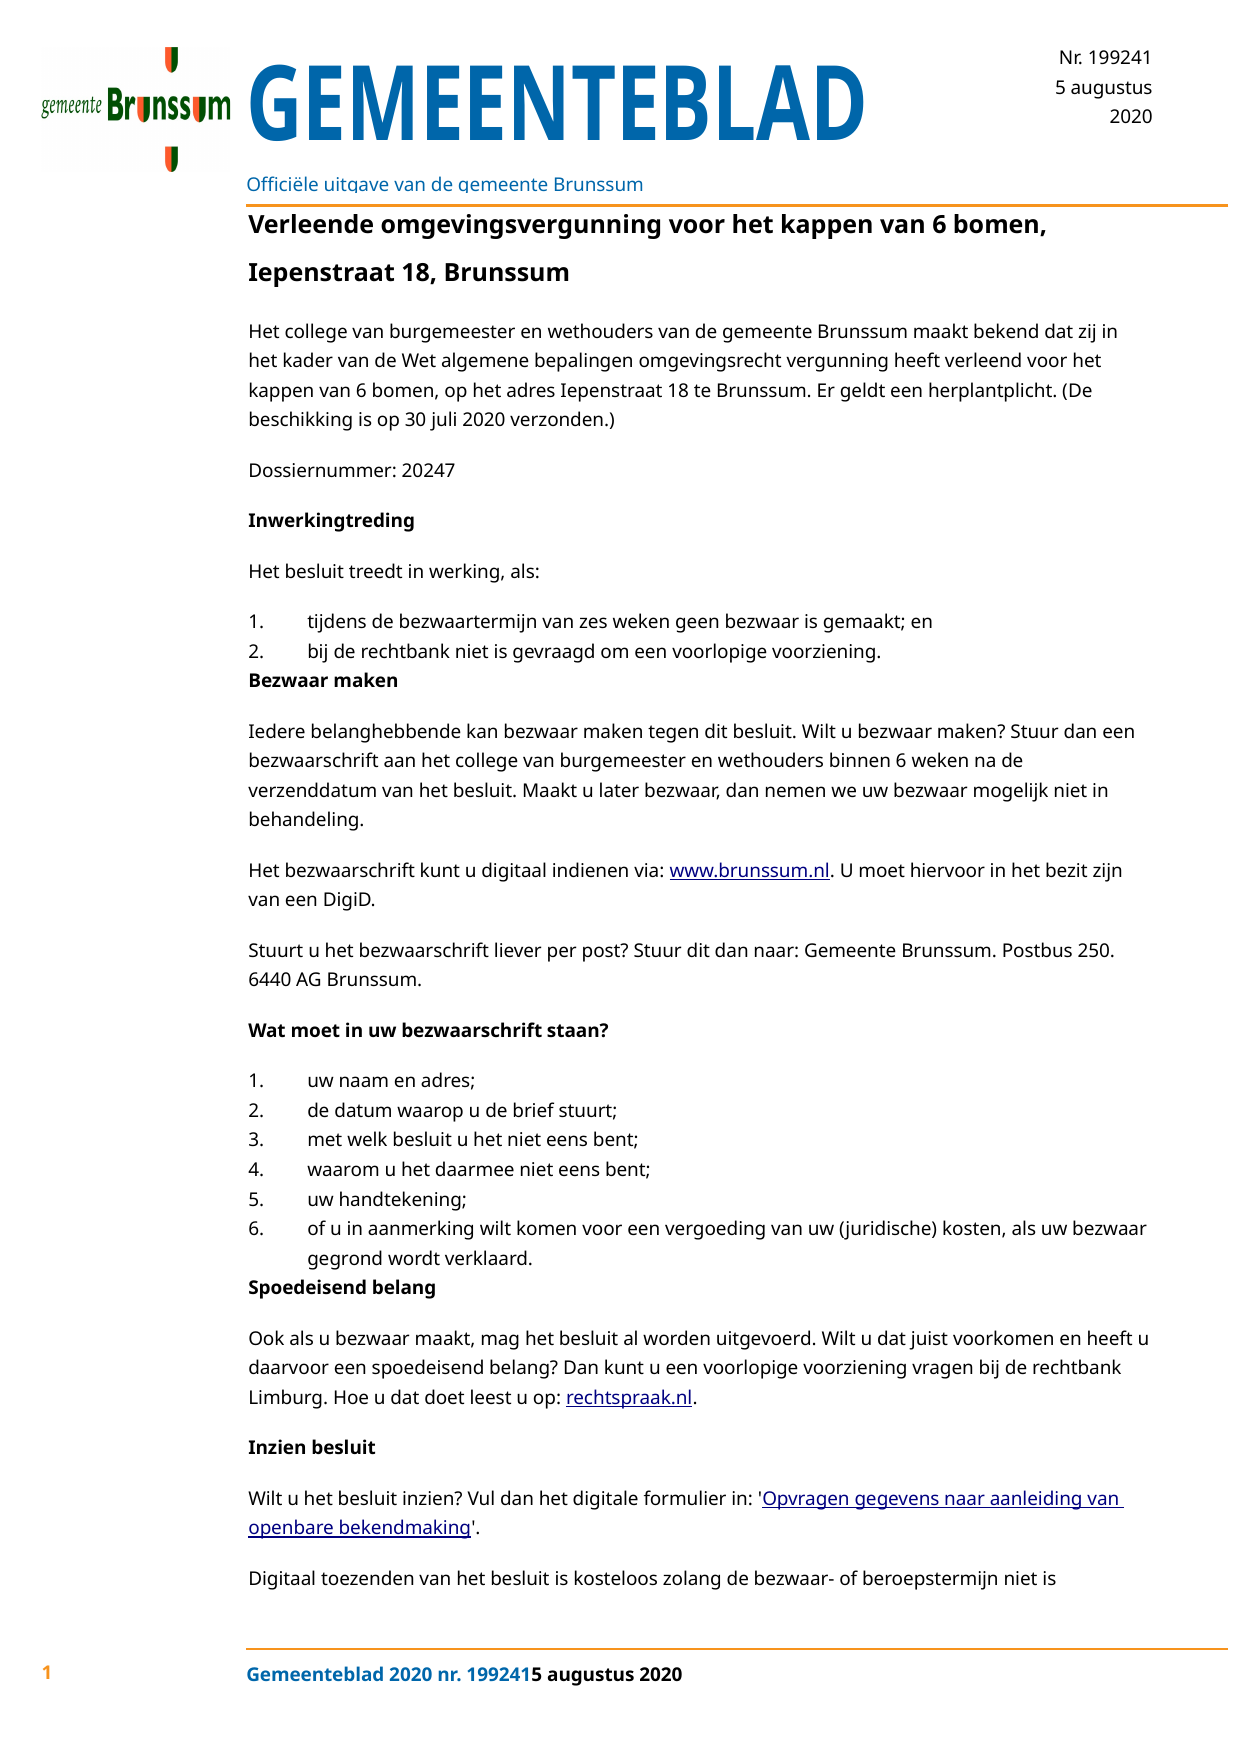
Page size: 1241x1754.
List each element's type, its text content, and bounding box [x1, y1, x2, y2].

text Het besluit treedt in werking, als: [248, 558, 1152, 584]
text Bezwaar maken [248, 667, 1152, 693]
text Het bezwaarschrift kunt u digitaal indienen via: www.brunssum.nl. U moet hiervoor in het bezit zijn van een DigiD. [248, 857, 1152, 912]
list uw handtekening; [248, 1186, 1152, 1212]
text Digitaal toezenden van het besluit is kosteloos zolang de bezwaar- of beroepstermijn niet is [248, 1565, 1152, 1591]
text Inzien besluit [248, 1434, 1152, 1460]
text Het college van burgemeester en wethouders van de gemeente Brunssum maakt bekend dat zij in het kader van de Wet algemene bepalingen omgevingsrecht vergunning heeft verleend voor het kappen van 6 bomen, op het adres Iepenstraat 18 te Brunssum. Er geldt een herplantplicht. (De beschikking is op 30 juli 2020 verzonden.) [248, 318, 1152, 432]
text Dossiernummer: 20247 [248, 457, 1152, 483]
list met welk besluit u het niet eens bent; [248, 1127, 1152, 1152]
list waarom u het daarmee niet eens bent; [248, 1156, 1152, 1182]
text Wat moet in uw bezwaarschrift staan? [248, 1017, 1152, 1043]
text Spoedeisend belang [248, 1274, 1152, 1300]
text Verleende omgevingsvergunning voor het kappen van 6 bomen, Iepenstraat 18, Brunssum [248, 207, 1152, 288]
list de datum waarop u de brief stuurt; [248, 1097, 1152, 1123]
text Stuurt u het bezwaarschrift liever per post? Stuur dit dan naar: Gemeente Brunssum. Postbus 250. 6440 AG Brunssum. [248, 937, 1152, 992]
list uw naam en adres; [248, 1067, 1152, 1093]
text Iedere belanghebbende kan bezwaar maken tegen dit besluit. Wilt u bezwaar maken? Stuur dan een bezwaarschrift aan het college van burgemeester en wethouders binnen 6 weken na de verzenddatum van het besluit. Maakt u later bezwaar, dan nemen we uw bezwaar mogelijk niet in behandeling. [248, 718, 1152, 832]
text Inwerkingtreding [248, 507, 1152, 533]
list bij de rechtbank niet is gevraagd om een voorlopige voorziening. [248, 638, 1152, 664]
text Ook als u bezwaar maakt, mag het besluit al worden uitgevoerd. Wilt u dat juist voorkomen en heeft u daarvoor een spoedeisend belang? Dan kunt u een voorlopige voorziening vragen bij de rechtbank Limburg. Hoe u dat doet leest u op: rechtspraak.nl. [248, 1325, 1152, 1410]
text Wilt u het besluit inzien? Vul dan het digitale formulier in: 'Opvragen gegevens naar aanleiding van openbare bekendmaking'. [248, 1485, 1152, 1540]
picture [41, 47, 231, 172]
list tijdens de bezwaartermijn van zes weken geen bezwaar is gemaakt; en [248, 608, 1152, 634]
list of u in aanmerking wilt komen voor een vergoeding van uw (juridische) kosten, als uw bezwaar gegrond wordt verklaard. [248, 1215, 1152, 1271]
